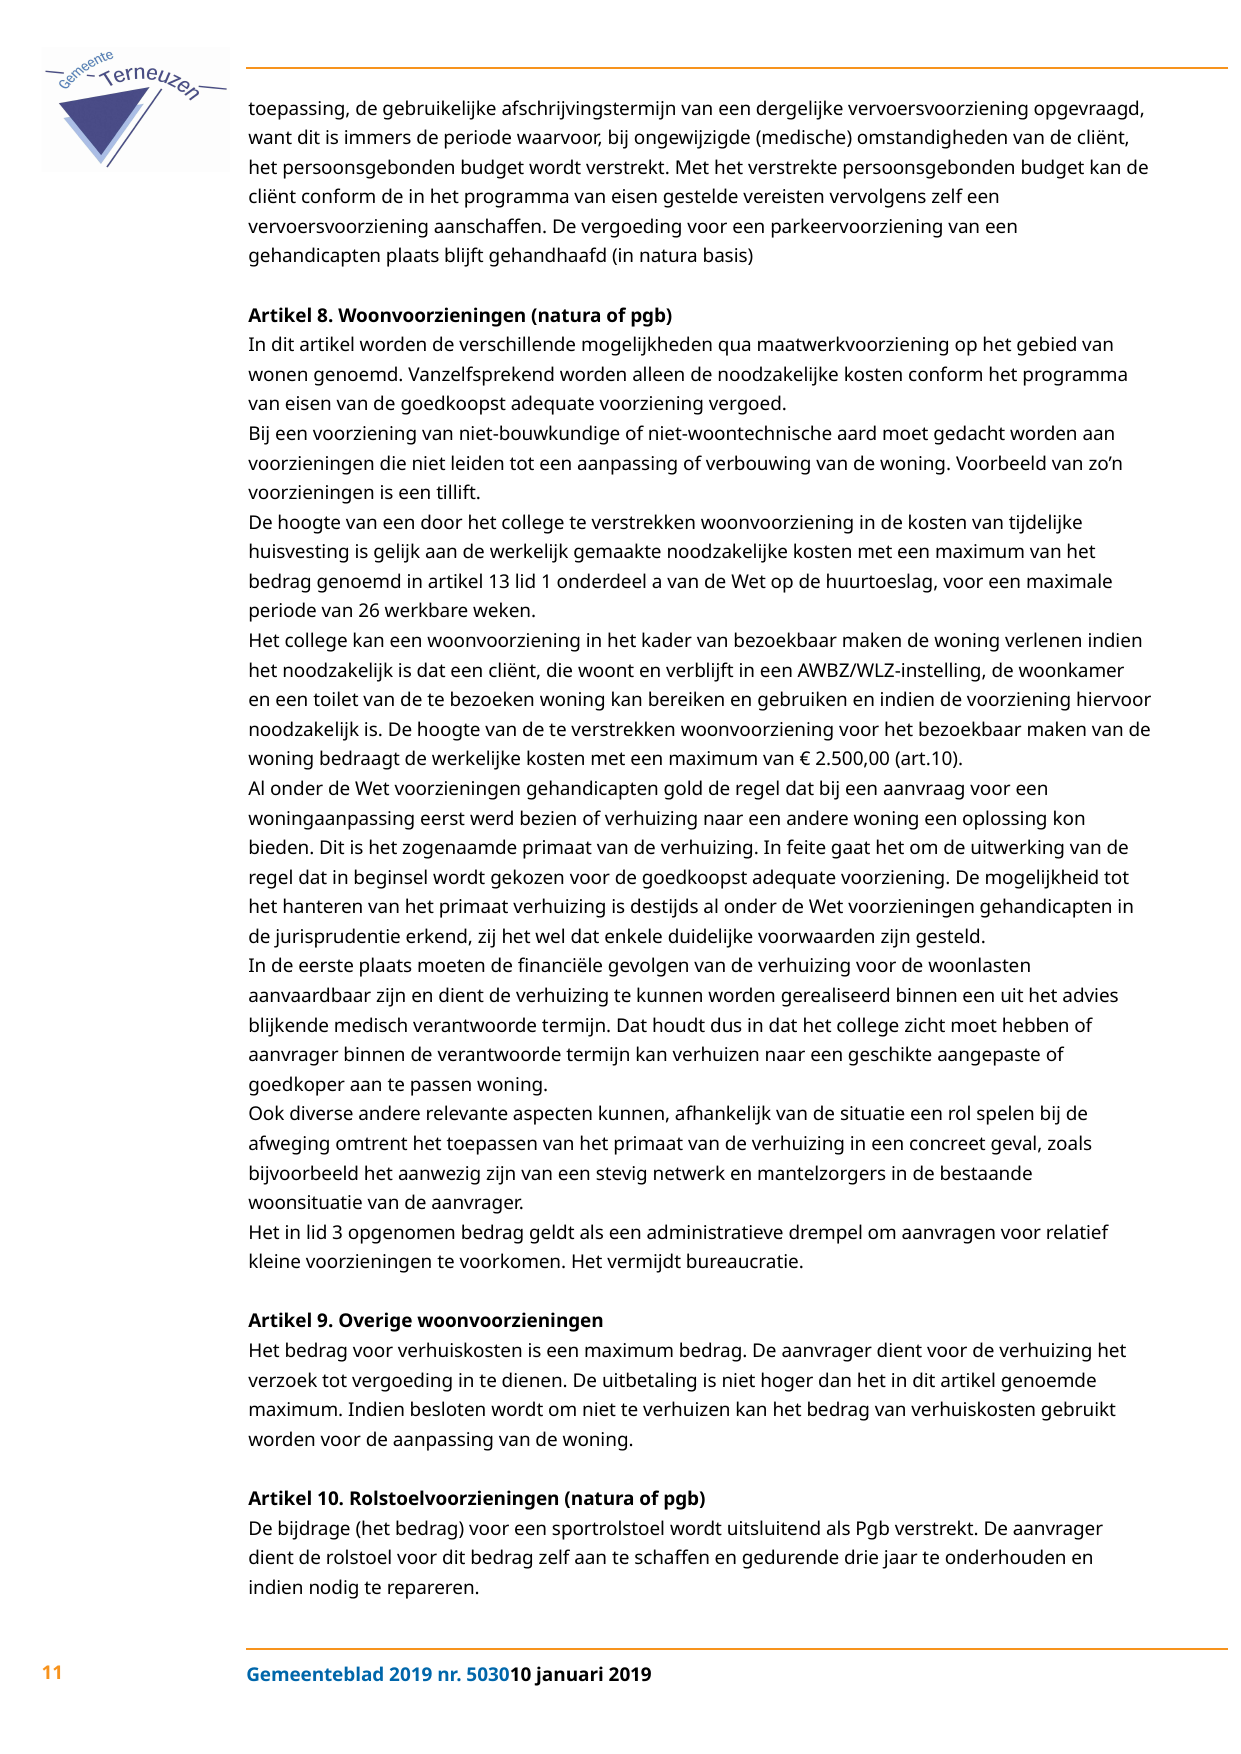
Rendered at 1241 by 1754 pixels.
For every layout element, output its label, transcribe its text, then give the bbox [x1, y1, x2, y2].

picture [41, 47, 231, 172]
text toepassing, de gebruikelijke afschrijvingstermijn van een dergelijke vervoersvoorziening opgevraagd, want dit is immers de periode waarvoor, bij ongewijzigde (medische) omstandigheden van de cliënt, het persoonsgebonden budget wordt verstrekt. Met het verstrekte persoonsgebonden budget kan de cliënt conform de in het programma van eisen gestelde vereisten vervolgens zelf een vervoersvoorziening aanschaffen. De vergoeding voor een parkeervoorziening van een gehandicapten plaats blijft gehandhaafd (in natura basis) [248, 95, 1152, 268]
text Bij een voorziening van niet-bouwkundige of niet-woontechnische aard moet gedacht worden aan voorzieningen die niet leiden tot een aanpassing of verbouwing van de woning. Voorbeeld van zo’n voorzieningen is een tillift. [248, 420, 1152, 505]
text Het bedrag voor verhuiskosten is een maximum bedrag. De aanvrager dient voor de verhuizing het verzoek tot vergoeding in te dienen. De uitbetaling is niet hoger dan het in dit artikel genoemde maximum. Indien besloten wordt om niet te verhuizen kan het bedrag van verhuiskosten gebruikt worden voor de aanpassing van de woning. [248, 1337, 1152, 1452]
text Ook diverse andere relevante aspecten kunnen, afhankelijk van de situatie een rol spelen bij de afweging omtrent het toepassen van het primaat van de verhuizing in een concreet geval, zoals bijvoorbeeld het aanwezig zijn van een stevig netwerk en mantelzorgers in de bestaande woonsituatie van de aanvrager. [248, 1101, 1152, 1215]
text In de eerste plaats moeten de financiële gevolgen van de verhuizing voor de woonlasten aanvaardbaar zijn en dient de verhuizing te kunnen worden gerealiseerd binnen een uit het advies blijkende medisch verantwoorde termijn. Dat houdt dus in dat het college zicht moet hebben of aanvrager binnen de verantwoorde termijn kan verhuizen naar een geschikte aangepaste of goedkoper aan te passen woning. [248, 953, 1152, 1097]
text Artikel 9. Overige woonvoorzieningen [248, 1308, 1152, 1333]
text Al onder de Wet voorzieningen gehandicapten gold de regel dat bij een aanvraag voor een woningaanpassing eerst werd bezien of verhuizing naar een andere woning een oplossing kon bieden. Dit is het zogenaamde primaat van de verhuizing. In feite gaat het om de uitwerking van de regel dat in beginsel wordt gekozen voor de goedkoopst adequate voorziening. De mogelijkheid tot het hanteren van het primaat verhuizing is destijds al onder de Wet voorzieningen gehandicapten in de jurisprudentie erkend, zij het wel dat enkele duidelijke voorwaarden zijn gesteld. [248, 775, 1152, 949]
text In dit artikel worden de verschillende mogelijkheden qua maatwerkvoorziening op het gebied van wonen genoemd. Vanzelfsprekend worden alleen de noodzakelijke kosten conform het programma van eisen van de goedkoopst adequate voorziening vergoed. [248, 331, 1152, 416]
text De bijdrage (het bedrag) voor een sportrolstoel wordt uitsluitend als Pgb verstrekt. De aanvrager dient de rolstoel voor dit bedrag zelf aan te schaffen en gedurende drie jaar te onderhouden en indien nodig te repareren. [248, 1515, 1152, 1600]
text Artikel 8. Woonvoorzieningen (natura of pgb) [248, 302, 1152, 328]
text Het in lid 3 opgenomen bedrag geldt als een administratieve drempel om aanvragen voor relatief kleine voorzieningen te voorkomen. Het vermijdt bureaucratie. [248, 1219, 1152, 1274]
text Het college kan een woonvoorziening in het kader van bezoekbaar maken de woning verlenen indien het noodzakelijk is dat een cliënt, die woont en verblijft in een AWBZ/WLZ-instelling, de woonkamer en een toilet van de te bezoeken woning kan bereiken en gebruiken en indien de voorziening hiervoor noodzakelijk is. De hoogte van de te verstrekken woonvoorziening voor het bezoekbaar maken van de woning bedraagt de werkelijke kosten met een maximum van € 2.500,00 (art.10). [248, 627, 1152, 771]
text De hoogte van een door het college te verstrekken woonvoorziening in de kosten van tijdelijke huisvesting is gelijk aan de werkelijk gemaakte noodzakelijke kosten met een maximum van het bedrag genoemd in artikel 13 lid 1 onderdeel a van de Wet op de huurtoeslag, voor een maximale periode van 26 werkbare weken. [248, 509, 1152, 623]
text Artikel 10. Rolstoelvoorzieningen (natura of pgb) [248, 1485, 1152, 1511]
